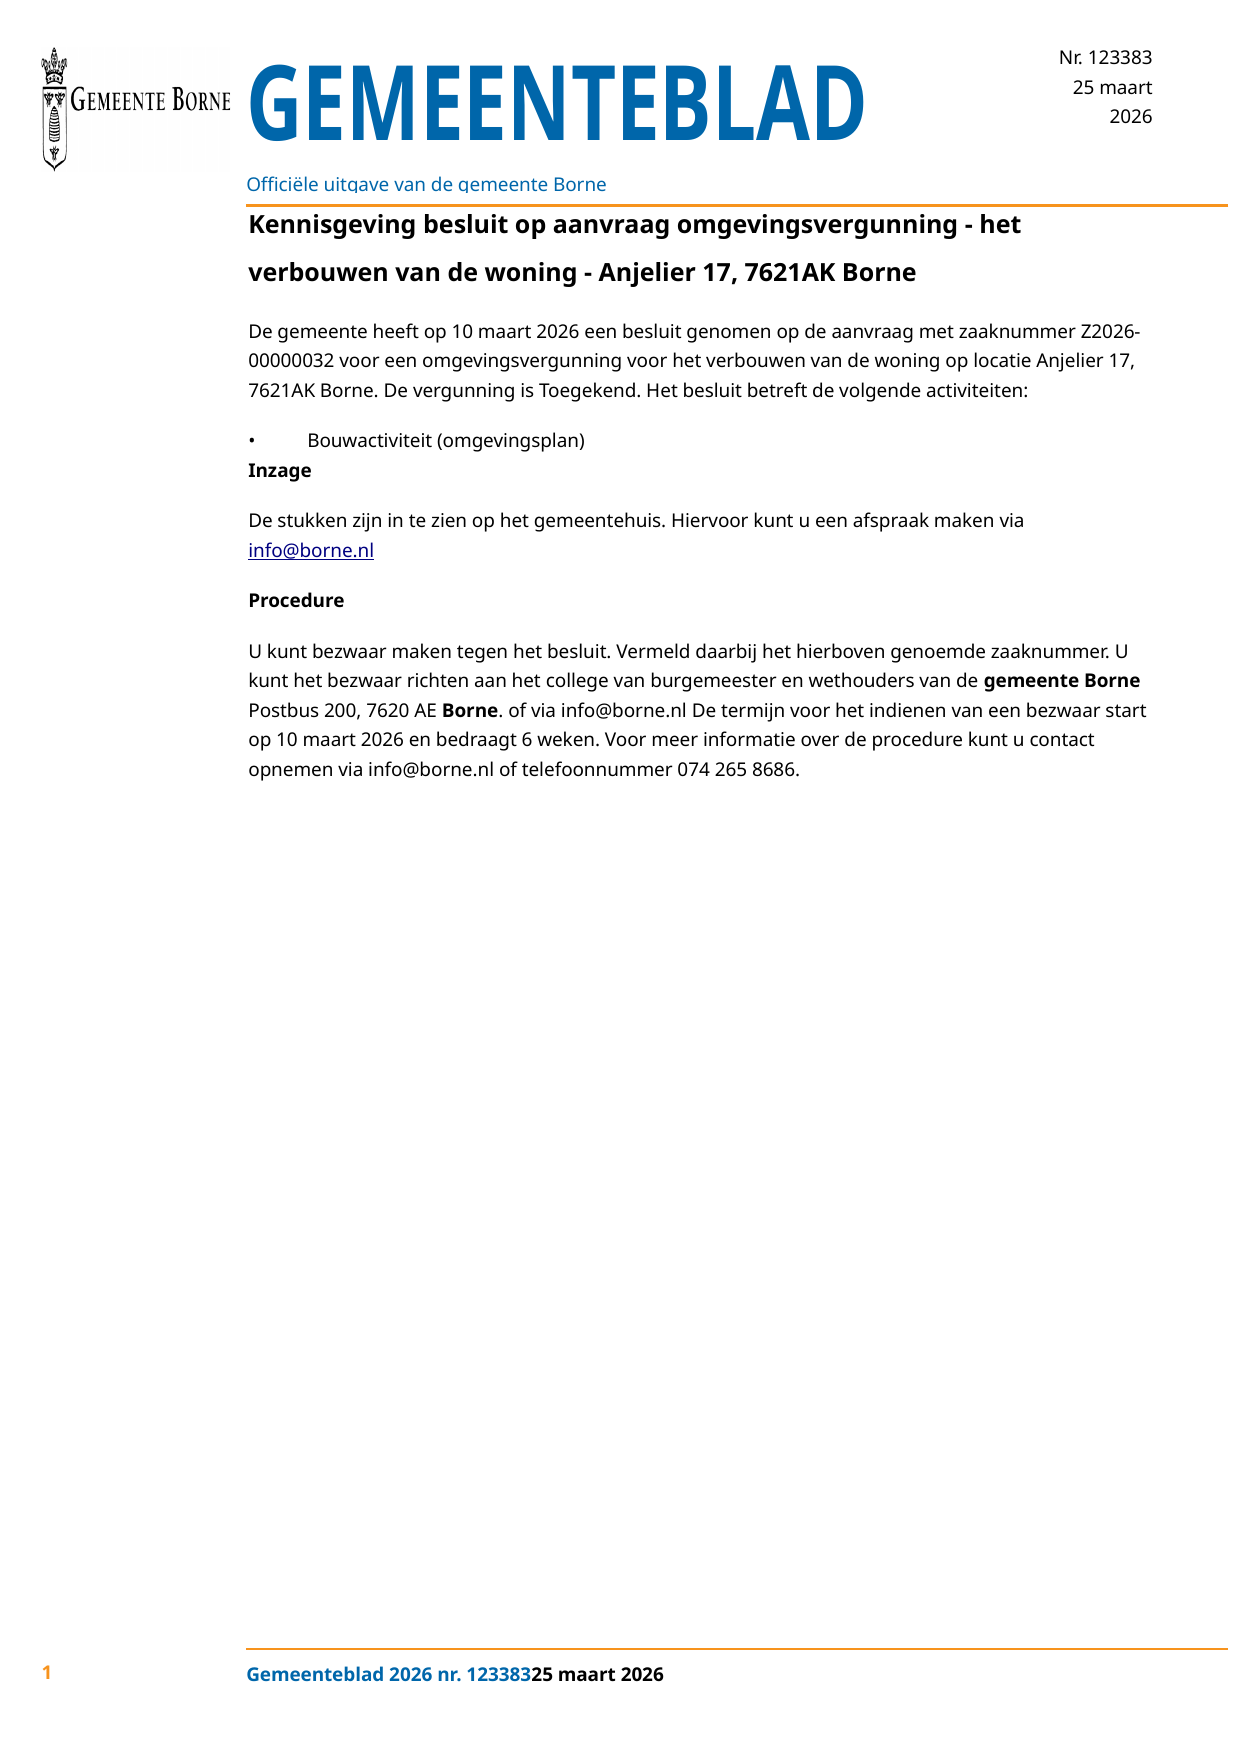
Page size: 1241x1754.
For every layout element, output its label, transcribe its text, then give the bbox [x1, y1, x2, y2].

text De gemeente heeft op 10 maart 2026 een besluit genomen op de aanvraag met zaaknummer Z2026-00000032 voor een omgevingsvergunning voor het verbouwen van de woning op locatie Anjelier 17, 7621AK Borne. De vergunning is Toegekend. Het besluit betreft de volgende activiteiten: [248, 318, 1152, 403]
picture [41, 47, 231, 172]
text Kennisgeving besluit op aanvraag omgevingsvergunning - het verbouwen van de woning - Anjelier 17, 7621AK Borne [248, 207, 1152, 288]
text Procedure [248, 587, 1152, 613]
text De stukken zijn in te zien op het gemeentehuis. Hiervoor kunt u een afspraak maken via info@borne.nl [248, 507, 1152, 563]
text U kunt bezwaar maken tegen het besluit. Vermeld daarbij het hierboven genoemde zaaknummer. U kunt het bezwaar richten aan het college van burgemeester en wethouders van de gemeente Borne Postbus 200, 7620 AE Borne. of via info@borne.nl De termijn voor het indienen van een bezwaar start op 10 maart 2026 en bedraagt 6 weken. Voor meer informatie over de procedure kunt u contact opnemen via info@borne.nl of telefoonnummer 074 265 8686. [248, 638, 1152, 782]
list Bouwactiviteit (omgevingsplan) [248, 427, 1152, 453]
text Inzage [248, 457, 1152, 483]
